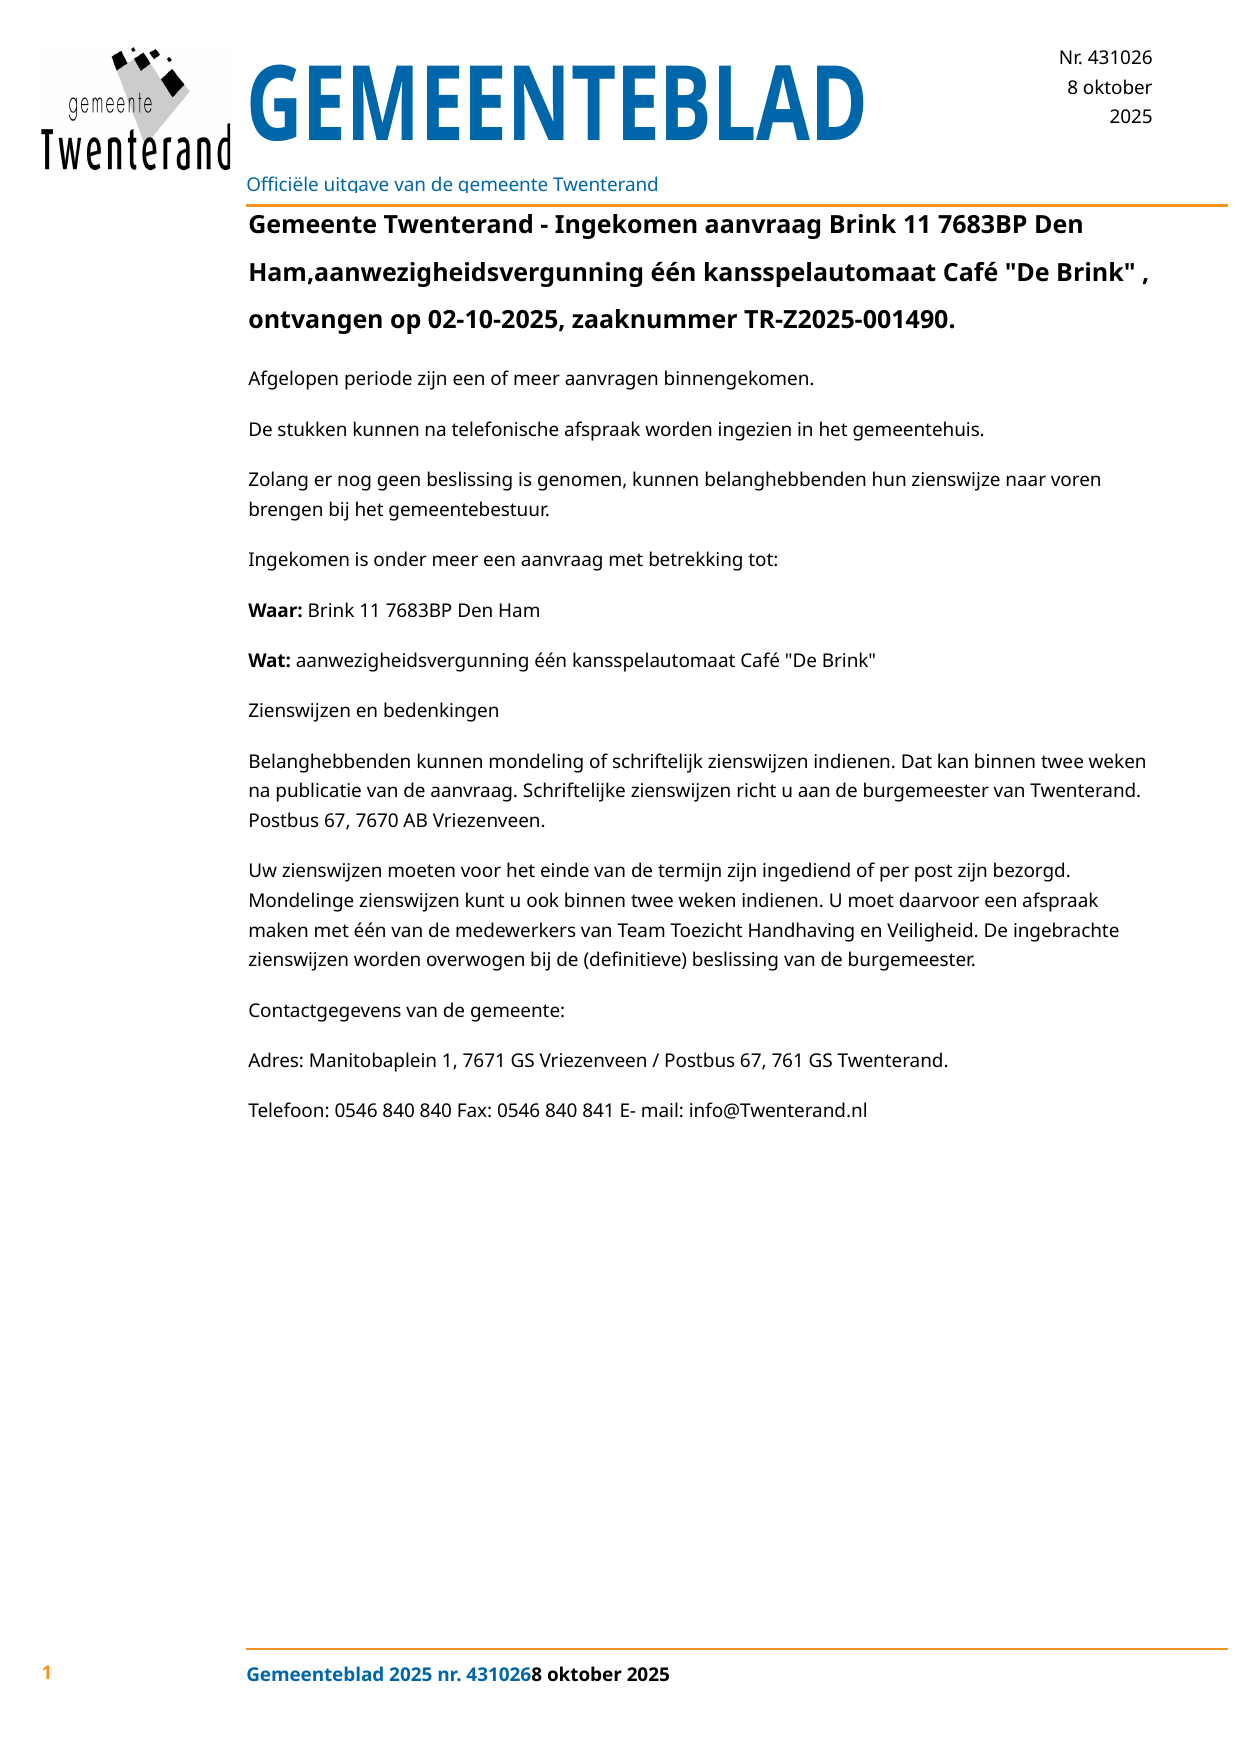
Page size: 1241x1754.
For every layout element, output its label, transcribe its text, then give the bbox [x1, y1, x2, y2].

text Wat: aanwezigheidsvergunning één kansspelautomaat Café "De Brink" [248, 647, 1152, 673]
text Waar: Brink 11 7683BP Den Ham [248, 597, 1152, 622]
text Zienswijzen en bedenkingen [248, 698, 1152, 723]
picture [41, 47, 231, 172]
text Zolang er nog geen beslissing is genomen, kunnen belanghebbenden hun zienswijze naar voren brengen bij het gemeentebestuur. [248, 466, 1152, 522]
text Telefoon: 0546 840 840 Fax: 0546 840 841 E- mail: info@Twenterand.nl [248, 1098, 1152, 1123]
text Belanghebbenden kunnen mondeling of schriftelijk zienswijzen indienen. Dat kan binnen twee weken na publicatie van de aanvraag. Schriftelijke zienswijzen richt u aan de burgemeester van Twenterand. Postbus 67, 7670 AB Vriezenveen. [248, 748, 1152, 833]
text Gemeente Twenterand - Ingekomen aanvraag Brink 11 7683BP Den Ham,aanwezigheidsvergunning één kansspelautomaat Café "De Brink" , ontvangen op 02-10-2025, zaaknummer TR-Z2025-001490. [248, 207, 1152, 336]
text De stukken kunnen na telefonische afspraak worden ingezien in het gemeentehuis. [248, 416, 1152, 442]
text Afgelopen periode zijn een of meer aanvragen binnengekomen. [248, 366, 1152, 391]
text Adres: Manitobaplein 1, 7671 GS Vriezenveen / Postbus 67, 761 GS Twenterand. [248, 1047, 1152, 1073]
text Ingekomen is onder meer een aanvraag met betrekking tot: [248, 546, 1152, 572]
text Uw zienswijzen moeten voor het einde van de termijn zijn ingediend of per post zijn bezorgd. Mondelinge zienswijzen kunt u ook binnen twee weken indienen. U moet daarvoor een afspraak maken met één van de medewerkers van Team Toezicht Handhaving en Veiligheid. De ingebrachte zienswijzen worden overwogen bij de (definitieve) beslissing van de burgemeester. [248, 858, 1152, 972]
text Contactgegevens van de gemeente: [248, 997, 1152, 1022]
